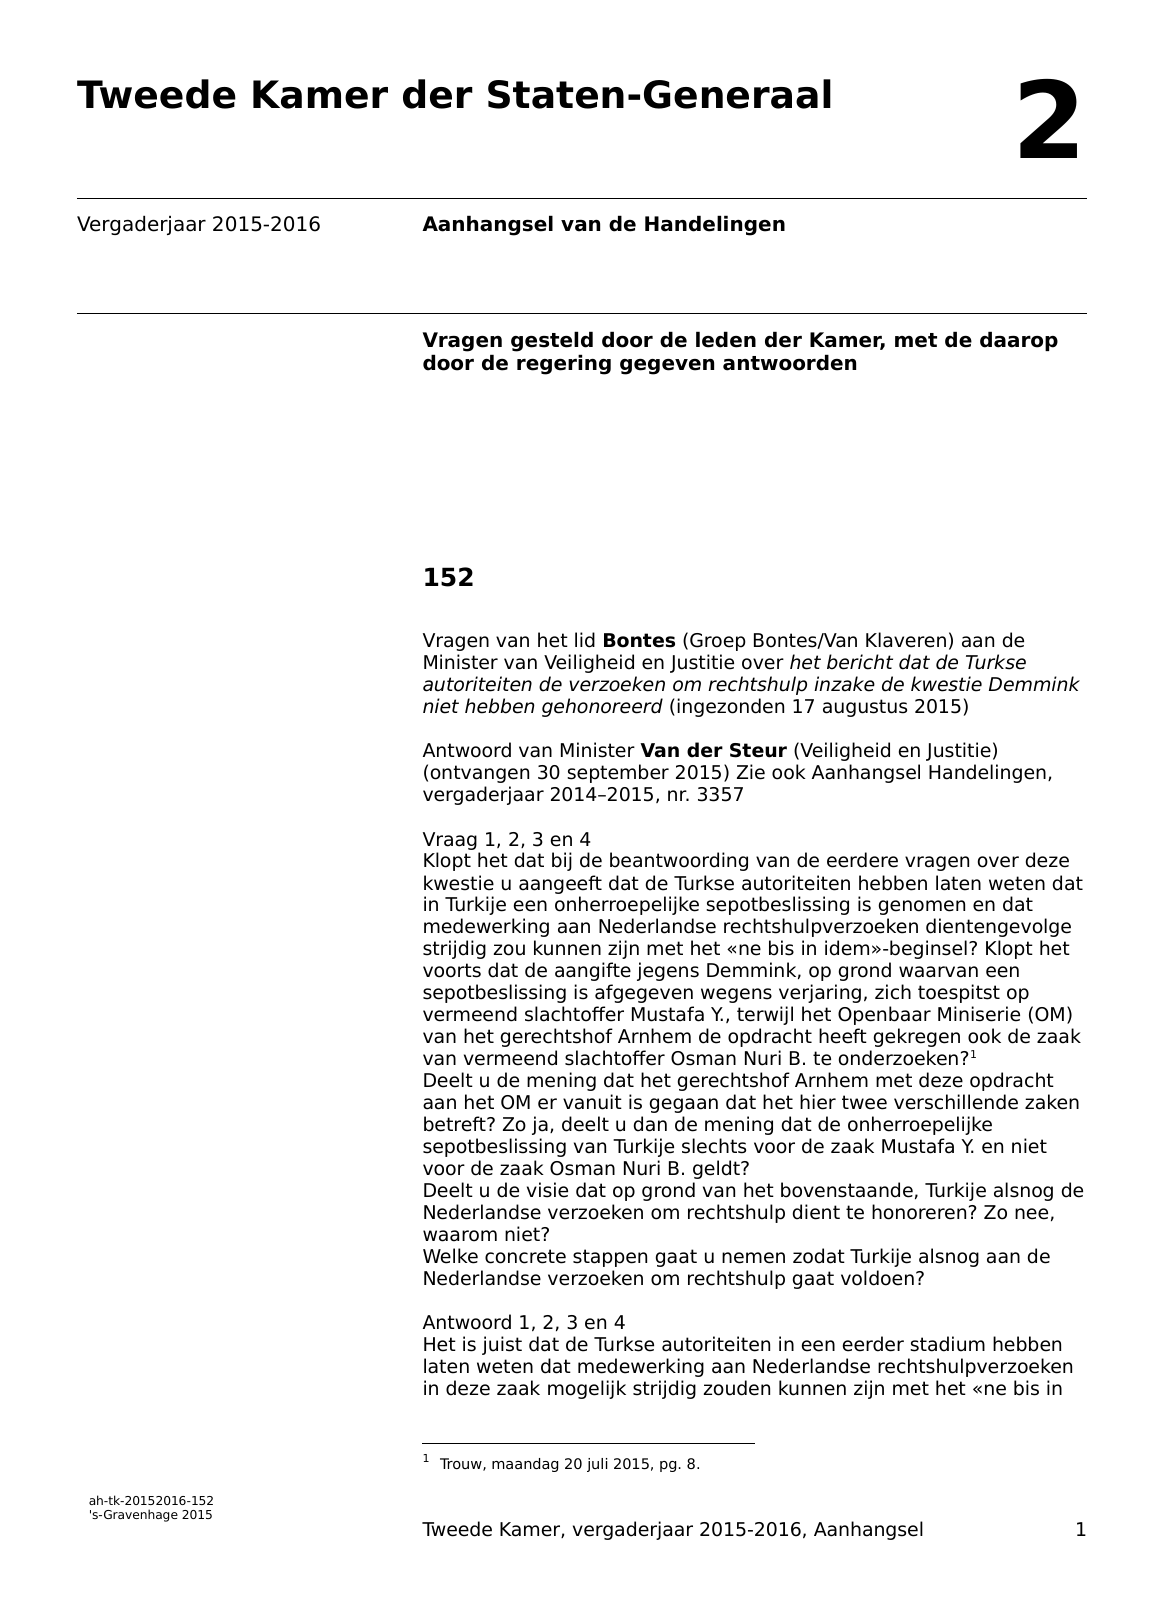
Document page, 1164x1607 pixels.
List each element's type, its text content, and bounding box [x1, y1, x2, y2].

text Klopt het dat bij de beantwoording van de eerdere vragen over deze kwestie u aangeeft dat de Turkse autoriteiten hebben laten weten dat in Turkije een onherroepelijke sepotbeslissing is genomen en dat medewerking aan Nederlandse rechtshulpverzoeken dientengevolge strijdig zou kunnen zijn met het «ne bis in idem»-beginsel? Klopt het voorts dat de aangifte jegens Demmink, op grond waarvan een sepotbeslissing is afgegeven wegens verjaring, zich toespitst op vermeend slachtoffer Mustafa Y., terwijl het Openbaar Miniserie (OM) van het gerechtshof Arnhem de opdracht heeft gekregen ook de zaak van vermeend slachtoffer Osman Nuri B. te onderzoeken? [422, 850, 1087, 1070]
text Welke concrete stappen gaat u nemen zodat Turkije alsnog aan de Nederlandse verzoeken om rechtshulp gaat voldoen? [422, 1246, 1087, 1290]
table_header Tweede Kamer der Staten-Generaal [77, 59, 886, 198]
text Deelt u de visie dat op grond van het bovenstaande, Turkije alsnog de Nederlandse verzoeken om rechtshulp dient te honoreren? Zo nee, waarom niet? [422, 1180, 1087, 1246]
table_header 2 [886, 59, 1087, 198]
table_cell Vergaderjaar 2015-2016 [77, 199, 422, 313]
text 152 [422, 563, 1087, 592]
text Het is juist dat de Turkse autoriteiten in een eerder stadium hebben laten weten dat medewerking aan Nederlandse rechtshulpverzoeken in deze zaak mogelijk strijdig zouden kunnen zijn met het «ne bis in [422, 1334, 1087, 1400]
text ah-tk-20152016-152 [88, 1494, 323, 1508]
table_cell Aanhangsel van de Handelingen [422, 199, 1087, 313]
text 's-Gravenhage 2015 [88, 1508, 323, 1522]
text Vraag 1, 2, 3 en 4 [422, 828, 1087, 850]
text Trouw, maandag 20 juli 2015, pg. 8. [422, 1452, 1087, 1474]
table_cell [77, 314, 422, 375]
text Antwoord 1, 2, 3 en 4 [422, 1312, 1087, 1334]
text Antwoord van Minister Van der Steur (Veiligheid en Justitie) (ontvangen 30 september 2015) Zie ook Aanhangsel Handelingen, vergaderjaar 2014–2015, nr. 3357 [422, 740, 1087, 806]
text Vragen van het lid Bontes (Groep Bontes/Van Klaveren) aan de Minister van Veiligheid en Justitie over het bericht dat de Turkse autoriteiten de verzoeken om rechtshulp inzake de kwestie Demmink niet hebben gehonoreerd (ingezonden 17 augustus 2015) [422, 630, 1087, 718]
text Deelt u de mening dat het gerechtshof Arnhem met deze opdracht aan het OM er vanuit is gegaan dat het hier twee verschillende zaken betreft? Zo ja, deelt u dan de mening dat de onherroepelijke sepotbeslissing van Turkije slechts voor de zaak Mustafa Y. en niet voor de zaak Osman Nuri B. geldt? [422, 1070, 1087, 1180]
table_cell Vragen gesteld door de leden der Kamer, met de daarop door de regering gegeven antwoorden [422, 314, 1087, 375]
